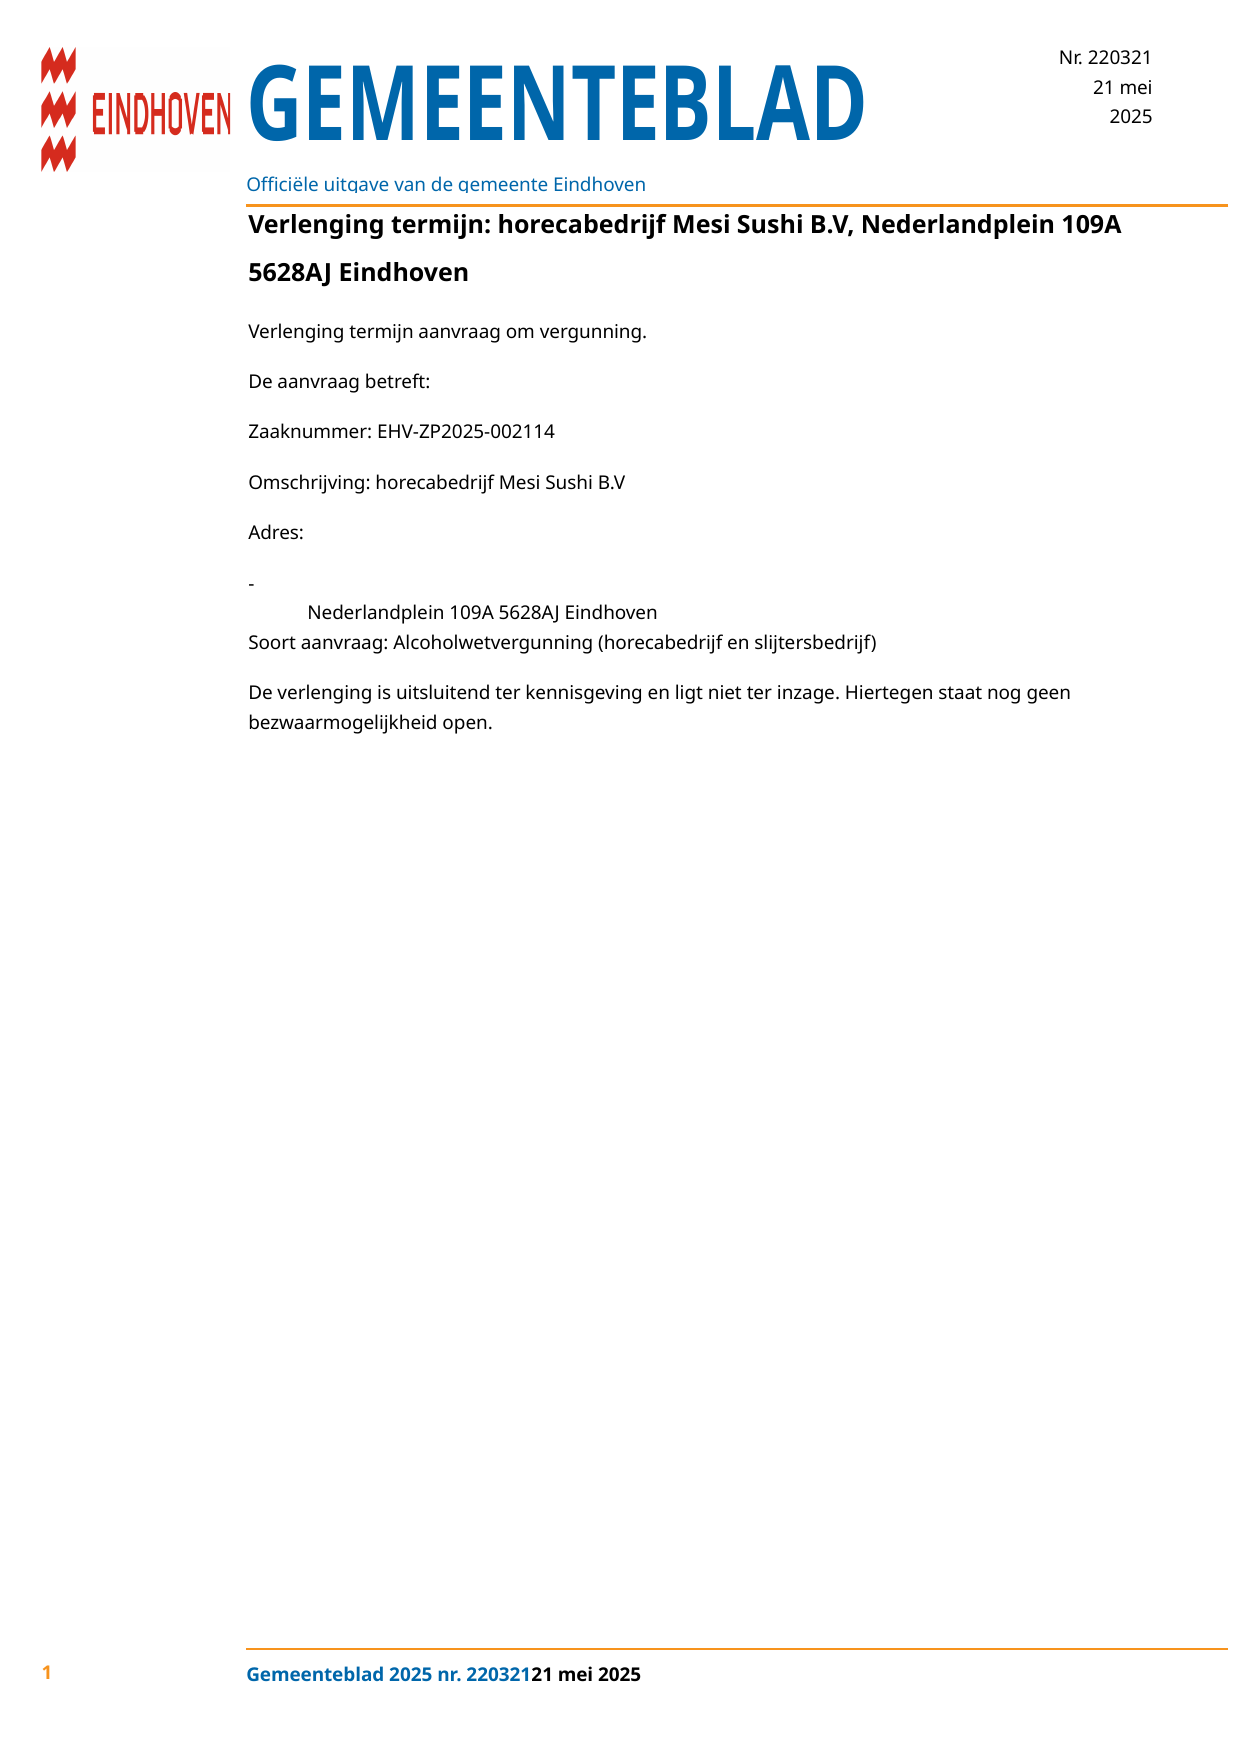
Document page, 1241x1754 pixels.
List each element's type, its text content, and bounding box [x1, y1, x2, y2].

list Nederlandplein 109A 5628AJ Eindhoven [248, 599, 1152, 625]
text Soort aanvraag: Alcoholwetvergunning (horecabedrijf en slijtersbedrijf) [248, 629, 1152, 655]
text Verlenging termijn: horecabedrijf Mesi Sushi B.V, Nederlandplein 109A 5628AJ Eindhoven [248, 207, 1152, 288]
picture [41, 47, 231, 172]
text Verlenging termijn aanvraag om vergunning. [248, 318, 1152, 344]
text De aanvraag betreft: [248, 368, 1152, 394]
text Zaaknummer: EHV-ZP2025-002114 [248, 419, 1152, 444]
text Omschrijving: horecabedrijf Mesi Sushi B.V [248, 469, 1152, 495]
text De verlenging is uitsluitend ter kennisgeving en ligt niet ter inzage. Hiertegen staat nog geen bezwaarmogelijkheid open. [248, 679, 1152, 735]
text Adres: [248, 519, 1152, 545]
